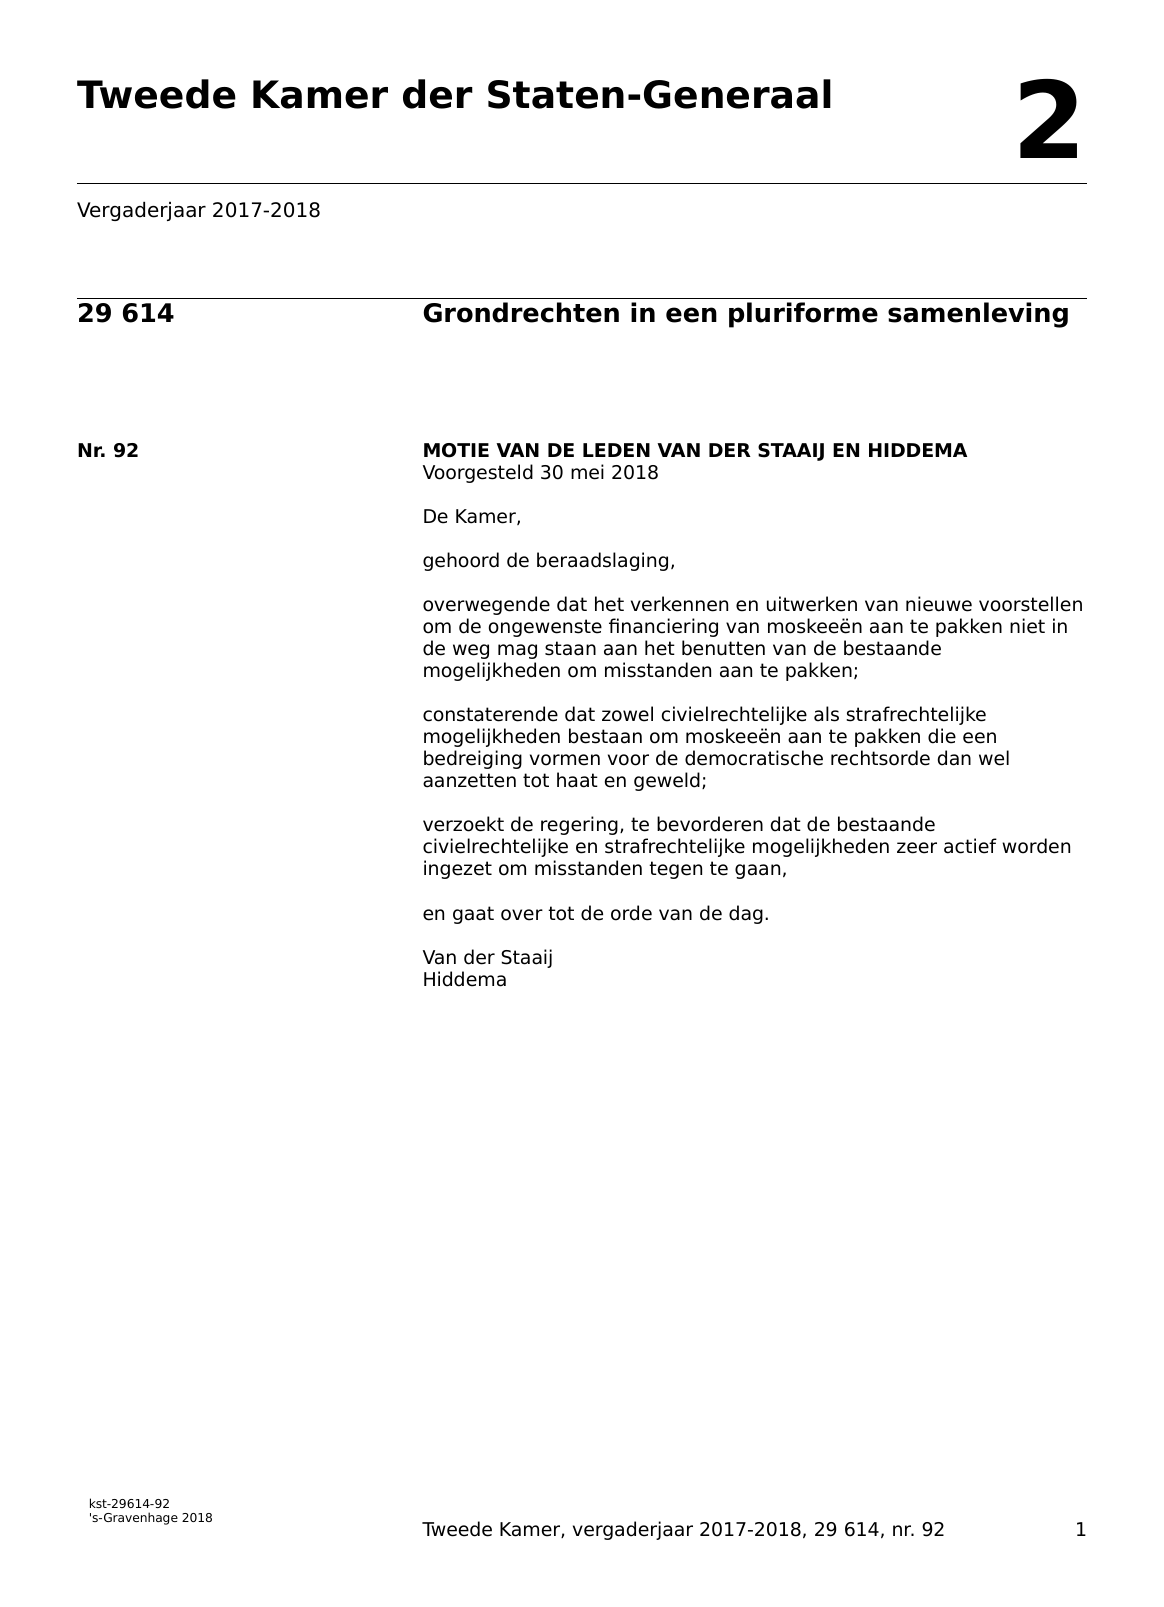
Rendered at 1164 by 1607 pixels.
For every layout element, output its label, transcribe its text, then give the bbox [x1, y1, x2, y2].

text en gaat over tot de orde van de dag. [422, 902, 1087, 924]
text kst-29614-92 [88, 1497, 323, 1511]
text gehoord de beraadslaging, [422, 550, 1087, 572]
text Voorgesteld 30 mei 2018 [422, 462, 1087, 484]
text De Kamer, [422, 506, 1087, 528]
text overwegende dat het verkennen en uitwerken van nieuwe voorstellen om de ongewenste financiering van moskeeën aan te pakken niet in de weg mag staan aan het benutten van de bestaande mogelijkheden om misstanden aan te pakken; [422, 594, 1087, 682]
text constaterende dat zowel civielrechtelijke als strafrechtelijke mogelijkheden bestaan om moskeeën aan te pakken die een bedreiging vormen voor de democratische rechtsorde dan wel aanzetten tot haat en geweld; [422, 704, 1087, 792]
table_cell Vergaderjaar 2017-2018 [77, 184, 1087, 298]
text 's-Gravenhage 2018 [88, 1511, 323, 1525]
subtitle Nr. 92 MOTIE VAN DE LEDEN VAN DER STAAIJ EN HIDDEMA [77, 440, 1087, 462]
text verzoekt de regering, te bevorderen dat de bestaande civielrechtelijke en strafrechtelijke mogelijkheden zeer actief worden ingezet om misstanden tegen te gaan, [422, 814, 1087, 880]
text Hiddema [422, 969, 1087, 991]
text Van der Staaij [422, 947, 1087, 969]
subtitle 29 614 Grondrechten in een pluriforme samenleving [77, 299, 1087, 329]
table_header Tweede Kamer der Staten-Generaal [77, 59, 886, 183]
table_header 2 [886, 59, 1087, 183]
